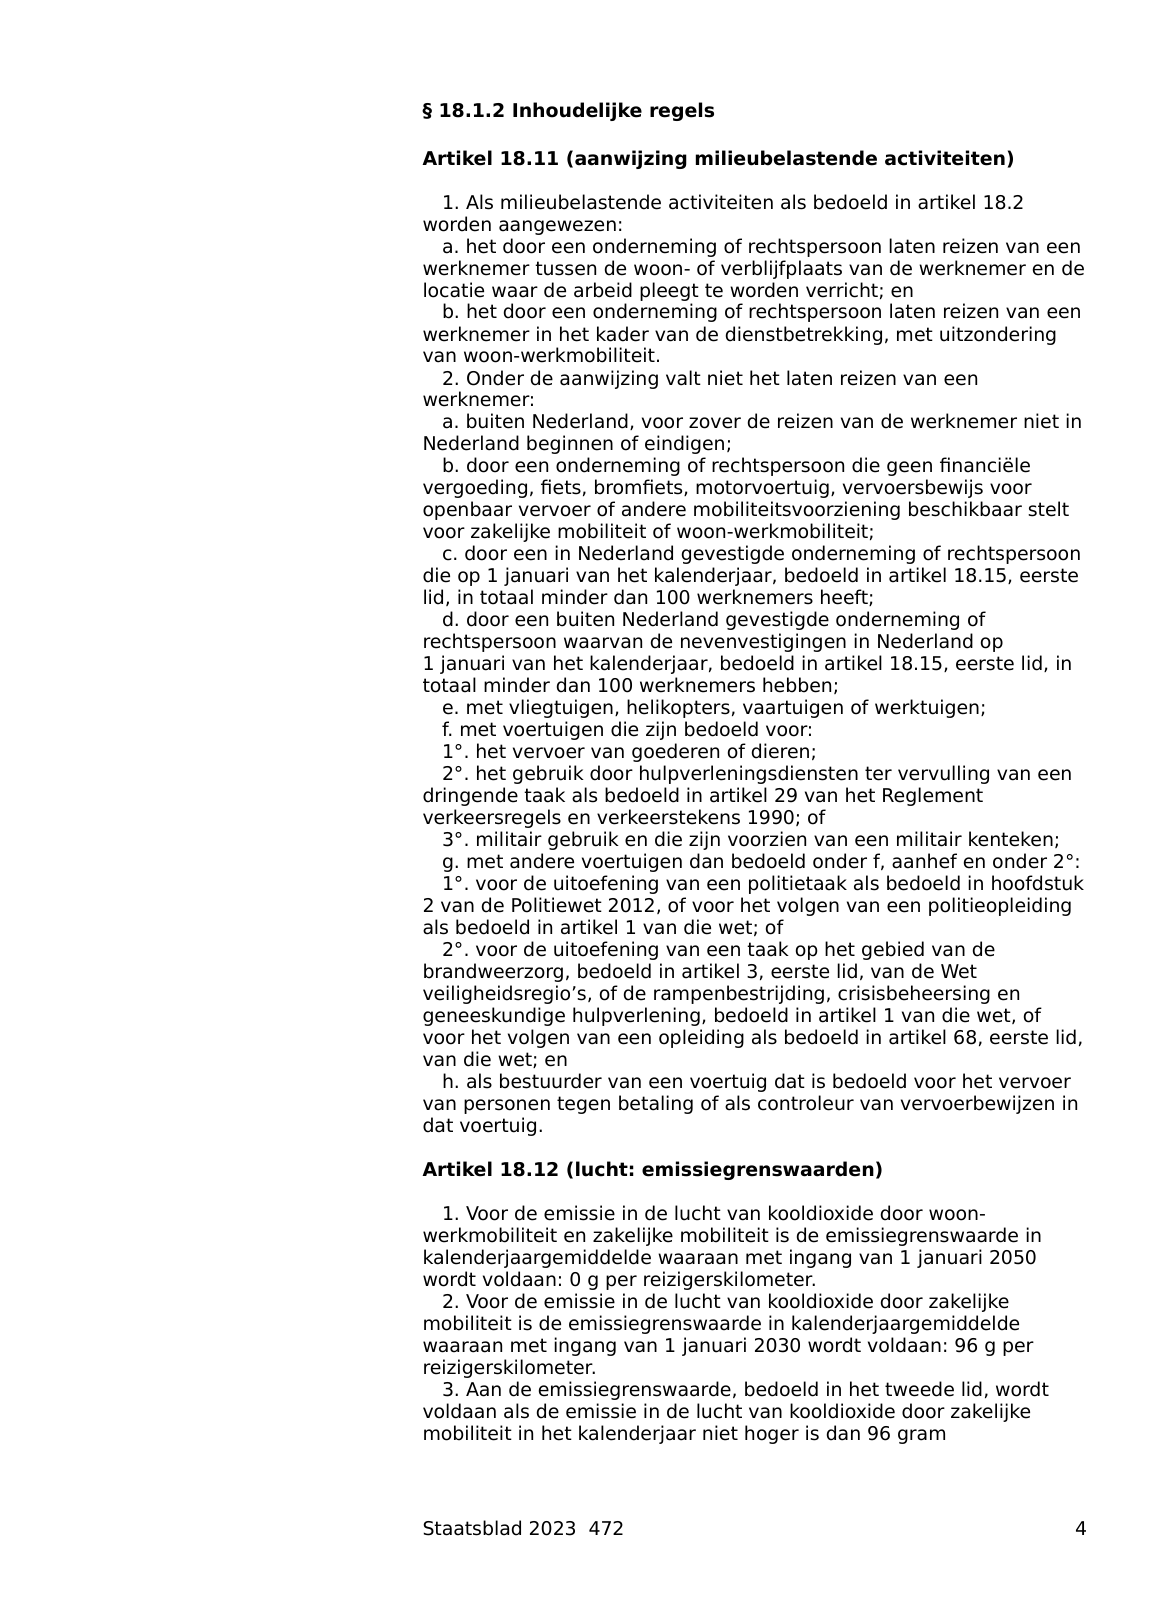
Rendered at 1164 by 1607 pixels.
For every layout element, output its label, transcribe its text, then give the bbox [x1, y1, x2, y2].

text f. met voertuigen die zijn bedoeld voor: [422, 719, 1087, 741]
text 3°. militair gebruik en die zijn voorzien van een militair kenteken; [422, 829, 1087, 851]
text 2. Onder de aanwijzing valt niet het laten reizen van een werknemer: [422, 367, 1087, 411]
text 2. Voor de emissie in de lucht van kooldioxide door zakelijke mobiliteit is de emissiegrenswaarde in kalenderjaargemiddelde waaraan met ingang van 1 januari 2030 wordt voldaan: 96 g per reizigerskilometer. [422, 1291, 1087, 1379]
text e. met vliegtuigen, helikopters, vaartuigen of werktuigen; [422, 697, 1087, 719]
subtitle Artikel 18.12 (lucht: emissiegrenswaarden) [422, 1159, 1087, 1181]
text 2°. voor de uitoefening van een taak op het gebied van de brandweerzorg, bedoeld in artikel 3, eerste lid, van de Wet veiligheidsregio’s, of de rampenbestrijding, crisisbeheersing en geneeskundige hulpverlening, bedoeld in artikel 1 van die wet, of voor het volgen van een opleiding als bedoeld in artikel 68, eerste lid, van die wet; en [422, 939, 1087, 1071]
text 1. Als milieubelastende activiteiten als bedoeld in artikel 18.2 worden aangewezen: [422, 192, 1087, 236]
text 2°. het gebruik door hulpverleningsdiensten ter vervulling van een dringende taak als bedoeld in artikel 29 van het Reglement verkeersregels en verkeerstekens 1990; of [422, 763, 1087, 829]
text c. door een in Nederland gevestigde onderneming of rechtspersoon die op 1 januari van het kalenderjaar, bedoeld in artikel 18.15, eerste lid, in totaal minder dan 100 werknemers heeft; [422, 543, 1087, 609]
text 1°. voor de uitoefening van een politietaak als bedoeld in hoofdstuk 2 van de Politiewet 2012, of voor het volgen van een politieopleiding als bedoeld in artikel 1 van die wet; of [422, 873, 1087, 939]
text g. met andere voertuigen dan bedoeld onder f, aanhef en onder 2°: [422, 851, 1087, 873]
text a. het door een onderneming of rechtspersoon laten reizen van een werknemer tussen de woon- of verblijfplaats van de werknemer en de locatie waar de arbeid pleegt te worden verricht; en [422, 236, 1087, 301]
text b. door een onderneming of rechtspersoon die geen financiële vergoeding, fiets, bromfiets, motorvoertuig, vervoersbewijs voor openbaar vervoer of andere mobiliteitsvoorziening beschikbaar stelt voor zakelijke mobiliteit of woon-werkmobiliteit; [422, 455, 1087, 543]
text h. als bestuurder van een voertuig dat is bedoeld voor het vervoer van personen tegen betaling of als controleur van vervoerbewijzen in dat voertuig. [422, 1071, 1087, 1137]
text 3. Aan de emissiegrenswaarde, bedoeld in het tweede lid, wordt voldaan als de emissie in de lucht van kooldioxide door zakelijke mobiliteit in het kalenderjaar niet hoger is dan 96 gram [422, 1379, 1087, 1445]
text a. buiten Nederland, voor zover de reizen van de werknemer niet in Nederland beginnen of eindigen; [422, 411, 1087, 455]
subtitle § 18.1.2 Inhoudelijke regels [422, 100, 1087, 122]
text 1°. het vervoer van goederen of dieren; [422, 741, 1087, 763]
subtitle Artikel 18.11 (aanwijzing milieubelastende activiteiten) [422, 147, 1087, 169]
text b. het door een onderneming of rechtspersoon laten reizen van een werknemer in het kader van de dienstbetrekking, met uitzondering van woon-werkmobiliteit. [422, 301, 1087, 367]
text d. door een buiten Nederland gevestigde onderneming of rechtspersoon waarvan de nevenvestigingen in Nederland op 1 januari van het kalenderjaar, bedoeld in artikel 18.15, eerste lid, in totaal minder dan 100 werknemers hebben; [422, 609, 1087, 697]
text 1. Voor de emissie in de lucht van kooldioxide door woon-werkmobiliteit en zakelijke mobiliteit is de emissiegrenswaarde in kalenderjaargemiddelde waaraan met ingang van 1 januari 2050 wordt voldaan: 0 g per reizigerskilometer. [422, 1203, 1087, 1291]
